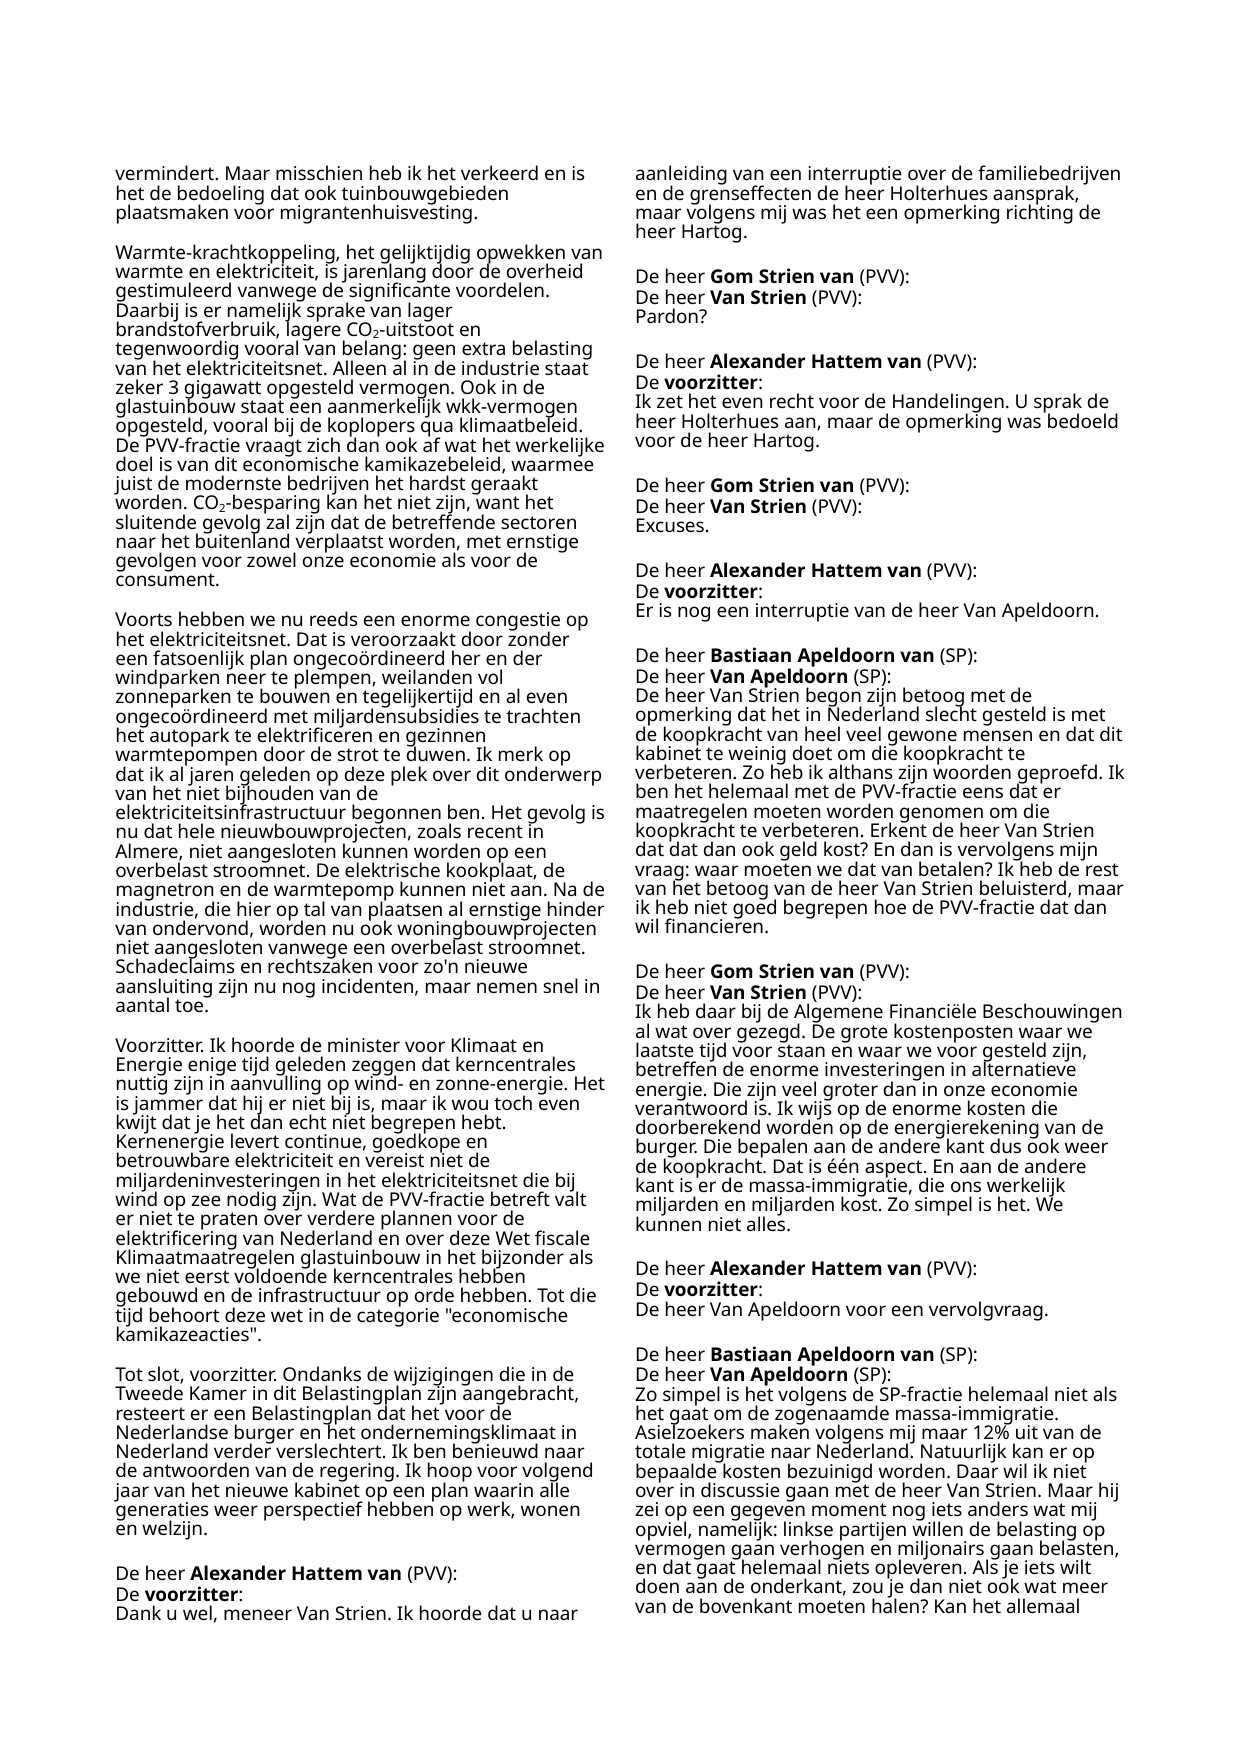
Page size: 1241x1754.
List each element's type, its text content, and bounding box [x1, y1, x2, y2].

text De heer Van Strien (PVV): [635, 289, 1125, 308]
text De voorzitter: [635, 374, 1125, 393]
text Excuses. [635, 517, 1125, 536]
text Dank u wel, meneer Van Strien. Ik hoorde dat u naar [115, 1605, 605, 1624]
text Zo simpel is het volgens de SP-fractie helemaal niet als het gaat om de zogenaamde massa-immigratie. Asielzoekers maken volgens mij maar 12% uit van de totale migratie naar Nederland. Natuurlijk kan er op bepaalde kosten bezuinigd worden. Daar wil ik niet over in discussie gaan met de heer Van Strien. Maar hij zei op een gegeven moment nog iets anders wat mij opviel, namelijk: linkse partijen willen de belasting op vermogen gaan verhogen en miljonairs gaan belasten, en dat gaat helemaal niets opleveren. Als je iets wilt doen aan de onderkant, zou je dan niet ook wat meer van de bovenkant moeten halen? Kan het allemaal [635, 1386, 1125, 1617]
text aanleiding van een interruptie over de familiebedrijven en de grenseffecten de heer Holterhues aansprak, maar volgens mij was het een opmerking richting de heer Hartog. [635, 165, 1125, 242]
text Pardon? [635, 308, 1125, 327]
text De heer Van Strien (PVV): [635, 498, 1125, 517]
text De heer Alexander Hattem van (PVV): [635, 1256, 1125, 1281]
text De heer Alexander Hattem van (PVV): [115, 1560, 605, 1586]
text Er is nog een interruptie van de heer Van Apeldoorn. [635, 602, 1125, 621]
text De heer Gom Strien van (PVV): [635, 472, 1125, 498]
text De heer Van Strien begon zijn betoog met de opmerking dat het in Nederland slecht gesteld is met de koopkracht van heel veel gewone mensen en dat dit kabinet te weinig doet om die koopkracht te verbeteren. Zo heb ik althans zijn woorden geproefd. Ik ben het helemaal met de PVV-fractie eens dat er maatregelen moeten worden genomen om die koopkracht te verbeteren. Erkent de heer Van Strien dat dat dan ook geld kost? En dan is vervolgens mijn vraag: waar moeten we dat van betalen? Ik heb de rest van het betoog van de heer Van Strien beluisterd, maar ik heb niet goed begrepen hoe de PVV-fractie dat dan wil financieren. [635, 687, 1125, 938]
text De heer Van Apeldoorn (SP): [635, 1366, 1125, 1386]
text Warmte-krachtkoppeling, het gelijktijdig opwekken van warmte en elektriciteit, is jarenlang door de overheid gestimuleerd vanwege de significante voordelen. Daarbij is er namelijk sprake van lager brandstofverbruik, lagere CO2-uitstoot en tegenwoordig vooral van belang: geen extra belasting van het elektriciteitsnet. Alleen al in de industrie staat zeker 3 gigawatt opgesteld vermogen. Ook in de glastuinbouw staat een aanmerkelijk wkk-vermogen opgesteld, vooral bij de koplopers qua klimaatbeleid. De PVV-fractie vraagt zich dan ook af wat het werkelijke doel is van dit economische kamikazebeleid, waarmee juist de modernste bedrijven het hardst geraakt worden. CO2-besparing kan het niet zijn, want het sluitende gevolg zal zijn dat de betreffende sectoren naar het buitenland verplaatst worden, met ernstige gevolgen voor zowel onze economie als voor de consument. [115, 244, 605, 591]
text De heer Bastiaan Apeldoorn van (SP): [635, 642, 1125, 668]
text De heer Gom Strien van (PVV): [635, 958, 1125, 984]
text De voorzitter: [115, 1586, 605, 1605]
text De heer Gom Strien van (PVV): [635, 263, 1125, 289]
text Tot slot, voorzitter. Ondanks de wijzigingen die in de Tweede Kamer in dit Belastingplan zijn aangebracht, resteert er een Belastingplan dat het voor de Nederlandse burger en het ondernemingsklimaat in Nederland verder verslechtert. Ik ben benieuwd naar de antwoorden van de regering. Ik hoop voor volgend jaar van het nieuwe kabinet op een plan waarin alle generaties weer perspectief hebben op werk, wonen en welzijn. [115, 1366, 605, 1539]
text De heer Bastiaan Apeldoorn van (SP): [635, 1341, 1125, 1366]
text vermindert. Maar misschien heb ik het verkeerd en is het de bedoeling dat ook tuinbouwgebieden plaatsmaken voor migrantenhuisvesting. [115, 165, 605, 223]
text Ik heb daar bij de Algemene Financiële Beschouwingen al wat over gezegd. De grote kostenposten waar we laatste tijd voor staan en waar we voor gesteld zijn, betreffen de enorme investeringen in alternatieve energie. Die zijn veel groter dan in onze economie verantwoord is. Ik wijs op de enorme kosten die doorberekend worden op de energierekening van de burger. Die bepalen aan de andere kant dus ook weer de koopkracht. Dat is één aspect. En aan de andere kant is er de massa-immigratie, die ons werkelijk miljarden en miljarden kost. Zo simpel is het. We kunnen niet alles. [635, 1003, 1125, 1235]
text De voorzitter: [635, 583, 1125, 602]
text De heer Alexander Hattem van (PVV): [635, 348, 1125, 374]
text De heer Alexander Hattem van (PVV): [635, 557, 1125, 583]
text Ik zet het even recht voor de Handelingen. U sprak de heer Holterhues aan, maar de opmerking was bedoeld voor de heer Hartog. [635, 393, 1125, 451]
text Voorzitter. Ik hoorde de minister voor Klimaat en Energie enige tijd geleden zeggen dat kerncentrales nuttig zijn in aanvulling op wind- en zonne-energie. Het is jammer dat hij er niet bij is, maar ik wou toch even kwijt dat je het dan echt niet begrepen hebt. Kernenergie levert continue, goedkope en betrouwbare elektriciteit en vereist niet de miljardeninvesteringen in het elektriciteitsnet die bij wind op zee nodig zijn. Wat de PVV-fractie betreft valt er niet te praten over verdere plannen voor de elektrificering van Nederland en over deze Wet fiscale Klimaatmaatregelen glastuinbouw in het bijzonder als we niet eerst voldoende kerncentrales hebben gebouwd en de infrastructuur op orde hebben. Tot die tijd behoort deze wet in de categorie "economische kamikazeacties". [115, 1037, 605, 1345]
text De voorzitter: [635, 1281, 1125, 1301]
text De heer Van Strien (PVV): [635, 984, 1125, 1003]
text De heer Van Apeldoorn (SP): [635, 668, 1125, 687]
text De heer Van Apeldoorn voor een vervolgvraag. [635, 1301, 1125, 1320]
text Voorts hebben we nu reeds een enorme congestie op het elektriciteitsnet. Dat is veroorzaakt door zonder een fatsoenlijk plan ongecoördineerd her en der windparken neer te plempen, weilanden vol zonneparken te bouwen en tegelijkertijd en al even ongecoördineerd met miljardensubsidies te trachten het autopark te elektrificeren en gezinnen warmtepompen door de strot te duwen. Ik merk op dat ik al jaren geleden op deze plek over dit onderwerp van het niet bijhouden van de elektriciteitsinfrastructuur begonnen ben. Het gevolg is nu dat hele nieuwbouwprojecten, zoals recent in Almere, niet aangesloten kunnen worden op een overbelast stroomnet. De elektrische kookplaat, de magnetron en de warmtepomp kunnen niet aan. Na de industrie, die hier op tal van plaatsen al ernstige hinder van ondervond, worden nu ook woningbouwprojecten niet aangesloten vanwege een overbelast stroomnet. Schadeclaims en rechtszaken voor zo'n nieuwe aansluiting zijn nu nog incidenten, maar nemen snel in aantal toe. [115, 611, 605, 1016]
